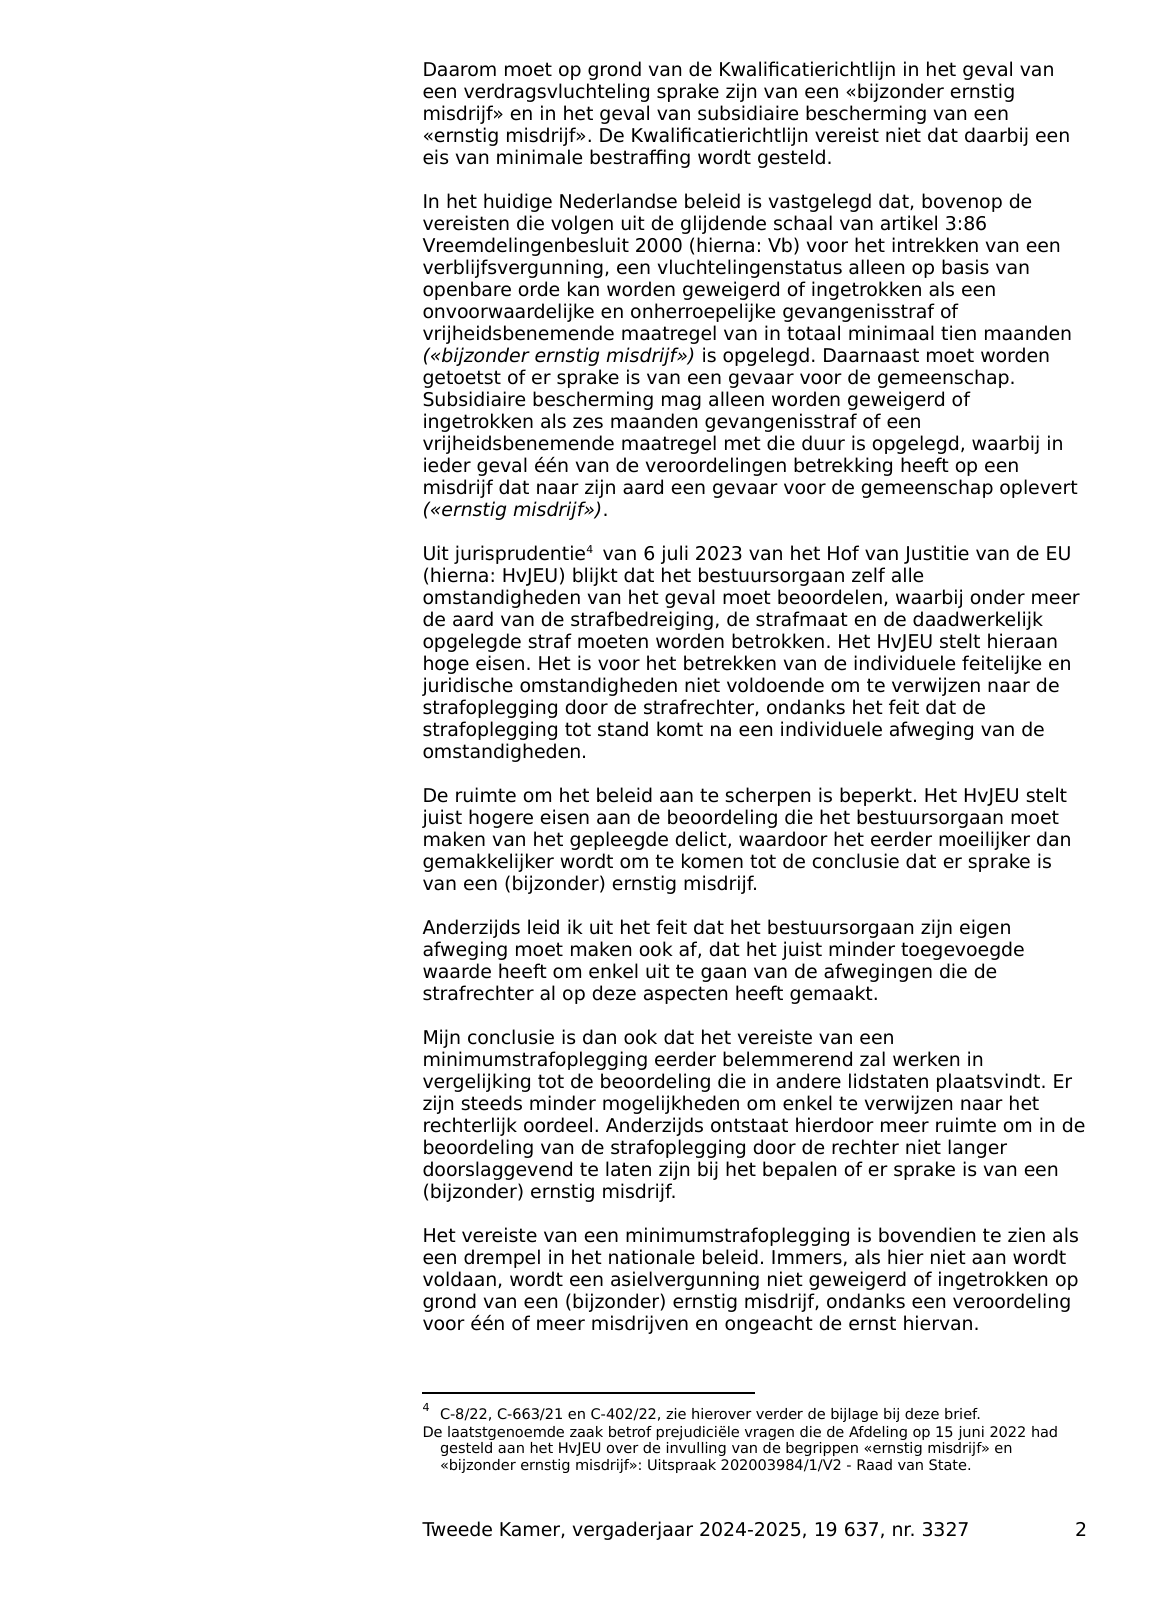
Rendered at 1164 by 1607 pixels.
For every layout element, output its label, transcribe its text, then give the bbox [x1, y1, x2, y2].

text Mijn conclusie is dan ook dat het vereiste van een minimumstrafoplegging eerder belemmerend zal werken in vergelijking tot de beoordeling die in andere lidstaten plaatsvindt. Er zijn steeds minder mogelijkheden om enkel te verwijzen naar het rechterlijk oordeel. Anderzijds ontstaat hierdoor meer ruimte om in de beoordeling van de strafoplegging door de rechter niet langer doorslaggevend te laten zijn bij het bepalen of er sprake is van een (bijzonder) ernstig misdrijf. [422, 1027, 1087, 1203]
text In het huidige Nederlandse beleid is vastgelegd dat, bovenop de vereisten die volgen uit de glijdende schaal van artikel 3:86 Vreemdelingenbesluit 2000 (hierna: Vb) voor het intrekken van een verblijfsvergunning, een vluchtelingenstatus alleen op basis van openbare orde kan worden geweigerd of ingetrokken als een onvoorwaardelijke en onherroepelijke gevangenisstraf of vrijheidsbenemende maatregel van in totaal minimaal tien maanden («bijzonder ernstig misdrijf») is opgelegd. Daarnaast moet worden getoetst of er sprake is van een gevaar voor de gemeenschap. Subsidiaire bescherming mag alleen worden geweigerd of ingetrokken als zes maanden gevangenisstraf of een vrijheidsbenemende maatregel met die duur is opgelegd, waarbij in ieder geval één van de veroordelingen betrekking heeft op een misdrijf dat naar zijn aard een gevaar voor de gemeenschap oplevert («ernstig misdrijf»). [422, 191, 1087, 521]
text De ruimte om het beleid aan te scherpen is beperkt. Het HvJEU stelt juist hogere eisen aan de beoordeling die het bestuursorgaan moet maken van het gepleegde delict, waardoor het eerder moeilijker dan gemakkelijker wordt om te komen tot de conclusie dat er sprake is van een (bijzonder) ernstig misdrijf. [422, 785, 1087, 895]
text De laatstgenoemde zaak betrof prejudiciële vragen die de Afdeling op 15 juni 2022 had gesteld aan het HvJEU over de invulling van de begrippen «ernstig misdrijf» en «bijzonder ernstig misdrijf»: Uitspraak 202003984/1/V2 - Raad van State. [422, 1424, 1087, 1474]
text Het vereiste van een minimumstrafoplegging is bovendien te zien als een drempel in het nationale beleid. Immers, als hier niet aan wordt voldaan, wordt een asielvergunning niet geweigerd of ingetrokken op grond van een (bijzonder) ernstig misdrijf, ondanks een veroordeling voor één of meer misdrijven en ongeacht de ernst hiervan. [422, 1225, 1087, 1335]
text Uit jurisprudentie van 6 juli 2023 van het Hof van Justitie van de EU (hierna: HvJEU) blijkt dat het bestuursorgaan zelf alle omstandigheden van het geval moet beoordelen, waarbij onder meer de aard van de strafbedreiging, de strafmaat en de daadwerkelijk opgelegde straf moeten worden betrokken. Het HvJEU stelt hieraan hoge eisen. Het is voor het betrekken van de individuele feitelijke en juridische omstandigheden niet voldoende om te verwijzen naar de strafoplegging door de strafrechter, ondanks het feit dat de strafoplegging tot stand komt na een individuele afweging van de omstandigheden. [422, 543, 1087, 763]
text Anderzijds leid ik uit het feit dat het bestuursorgaan zijn eigen afweging moet maken ook af, dat het juist minder toegevoegde waarde heeft om enkel uit te gaan van de afwegingen die de strafrechter al op deze aspecten heeft gemaakt. [422, 917, 1087, 1005]
text C-8/22, C-663/21 en C-402/22, zie hierover verder de bijlage bij deze brief. [422, 1402, 1087, 1424]
text Daarom moet op grond van de Kwalificatierichtlijn in het geval van een verdragsvluchteling sprake zijn van een «bijzonder ernstig misdrijf» en in het geval van subsidiaire bescherming van een «ernstig misdrijf». De Kwalificatierichtlijn vereist niet dat daarbij een eis van minimale bestraffing wordt gesteld. [422, 59, 1087, 169]
